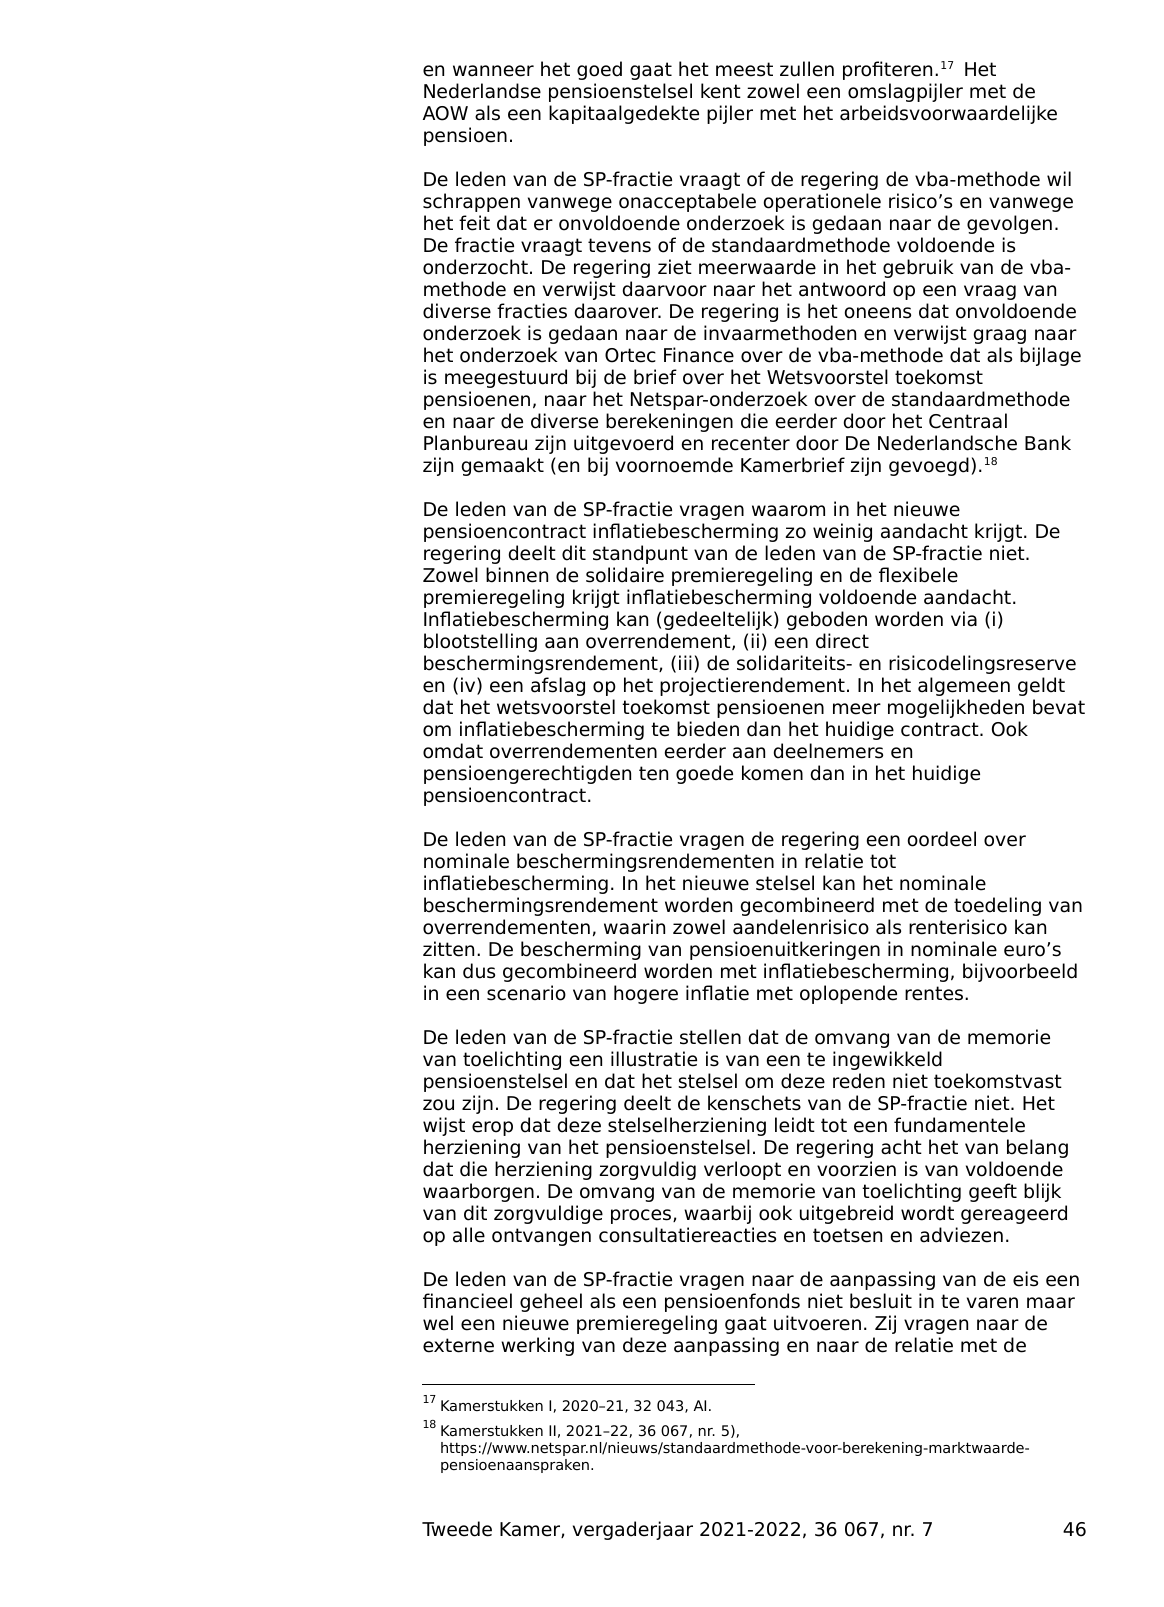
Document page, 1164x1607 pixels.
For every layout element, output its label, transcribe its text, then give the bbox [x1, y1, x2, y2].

text Kamerstukken I, 2020–21, 32 043, AI. [422, 1393, 1087, 1416]
text en wanneer het goed gaat het meest zullen profiteren. Het Nederlandse pensioenstelsel kent zowel een omslagpijler met de AOW als een kapitaalgedekte pijler met het arbeidsvoorwaardelijke pensioen. [422, 59, 1087, 147]
text De leden van de SP-fractie vraagt of de regering de vba-methode wil schrappen vanwege onacceptabele operationele risico’s en vanwege het feit dat er onvoldoende onderzoek is gedaan naar de gevolgen. De fractie vraagt tevens of de standaardmethode voldoende is onderzocht. De regering ziet meerwaarde in het gebruik van de vba-methode en verwijst daarvoor naar het antwoord op een vraag van diverse fracties daarover. De regering is het oneens dat onvoldoende onderzoek is gedaan naar de invaarmethoden en verwijst graag naar het onderzoek van Ortec Finance over de vba-methode dat als bijlage is meegestuurd bij de brief over het Wetsvoorstel toekomst pensioenen, naar het Netspar-onderzoek over de standaardmethode en naar de diverse berekeningen die eerder door het Centraal Planbureau zijn uitgevoerd en recenter door De Nederlandsche Bank zijn gemaakt (en bij voornoemde Kamerbrief zijn gevoegd). [422, 169, 1087, 477]
text De leden van de SP-fractie vragen de regering een oordeel over nominale beschermingsrendementen in relatie tot inflatiebescherming. In het nieuwe stelsel kan het nominale beschermingsrendement worden gecombineerd met de toedeling van overrendementen, waarin zowel aandelenrisico als renterisico kan zitten. De bescherming van pensioenuitkeringen in nominale euro’s kan dus gecombineerd worden met inflatiebescherming, bijvoorbeeld in een scenario van hogere inflatie met oplopende rentes. [422, 829, 1087, 1005]
text De leden van de SP-fractie stellen dat de omvang van de memorie van toelichting een illustratie is van een te ingewikkeld pensioenstelsel en dat het stelsel om deze reden niet toekomstvast zou zijn. De regering deelt de kenschets van de SP-fractie niet. Het wijst erop dat deze stelselherziening leidt tot een fundamentele herziening van het pensioenstelsel. De regering acht het van belang dat die herziening zorgvuldig verloopt en voorzien is van voldoende waarborgen. De omvang van de memorie van toelichting geeft blijk van dit zorgvuldige proces, waarbij ook uitgebreid wordt gereageerd op alle ontvangen consultatiereacties en toetsen en adviezen. [422, 1027, 1087, 1247]
text Kamerstukken II, 2021–22, 36 067, nr. 5), https://www.netspar.nl/nieuws/standaardmethode-voor-berekening-marktwaarde-pensioenaanspraken. [422, 1418, 1087, 1474]
text De leden van de SP-fractie vragen naar de aanpassing van de eis een financieel geheel als een pensioenfonds niet besluit in te varen maar wel een nieuwe premieregeling gaat uitvoeren. Zij vragen naar de externe werking van deze aanpassing en naar de relatie met de [422, 1269, 1087, 1357]
text De leden van de SP-fractie vragen waarom in het nieuwe pensioencontract inflatiebescherming zo weinig aandacht krijgt. De regering deelt dit standpunt van de leden van de SP-fractie niet. Zowel binnen de solidaire premieregeling en de flexibele premieregeling krijgt inflatiebescherming voldoende aandacht. Inflatiebescherming kan (gedeeltelijk) geboden worden via (i) blootstelling aan overrendement, (ii) een direct beschermingsrendement, (iii) de solidariteits- en risicodelingsreserve en (iv) een afslag op het projectierendement. In het algemeen geldt dat het wetsvoorstel toekomst pensioenen meer mogelijkheden bevat om inflatiebescherming te bieden dan het huidige contract. Ook omdat overrendementen eerder aan deelnemers en pensioengerechtigden ten goede komen dan in het huidige pensioencontract. [422, 499, 1087, 807]
